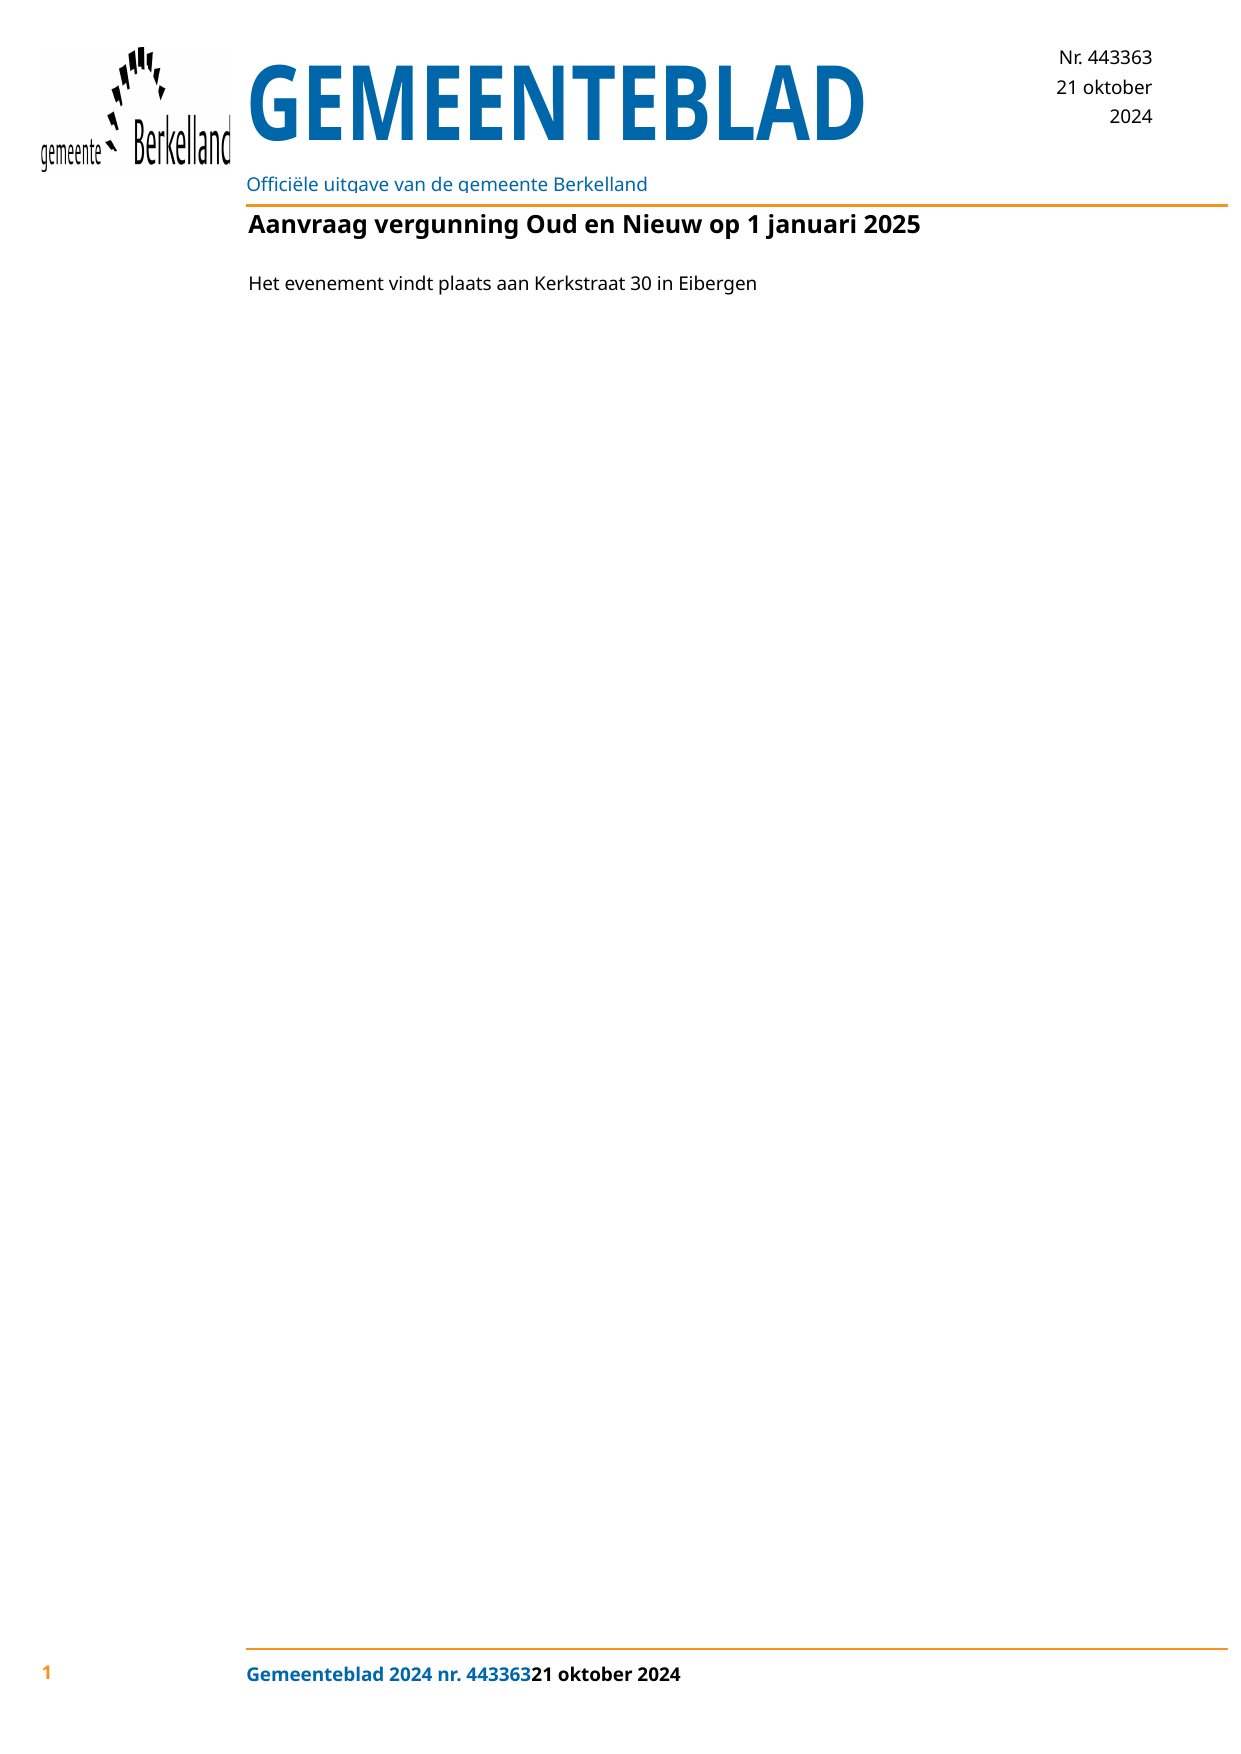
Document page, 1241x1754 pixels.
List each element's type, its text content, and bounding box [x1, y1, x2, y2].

picture [41, 47, 231, 172]
text Aanvraag vergunning Oud en Nieuw op 1 januari 2025 [248, 207, 1152, 241]
text Het evenement vindt plaats aan Kerkstraat 30 in Eibergen [248, 270, 1152, 296]
